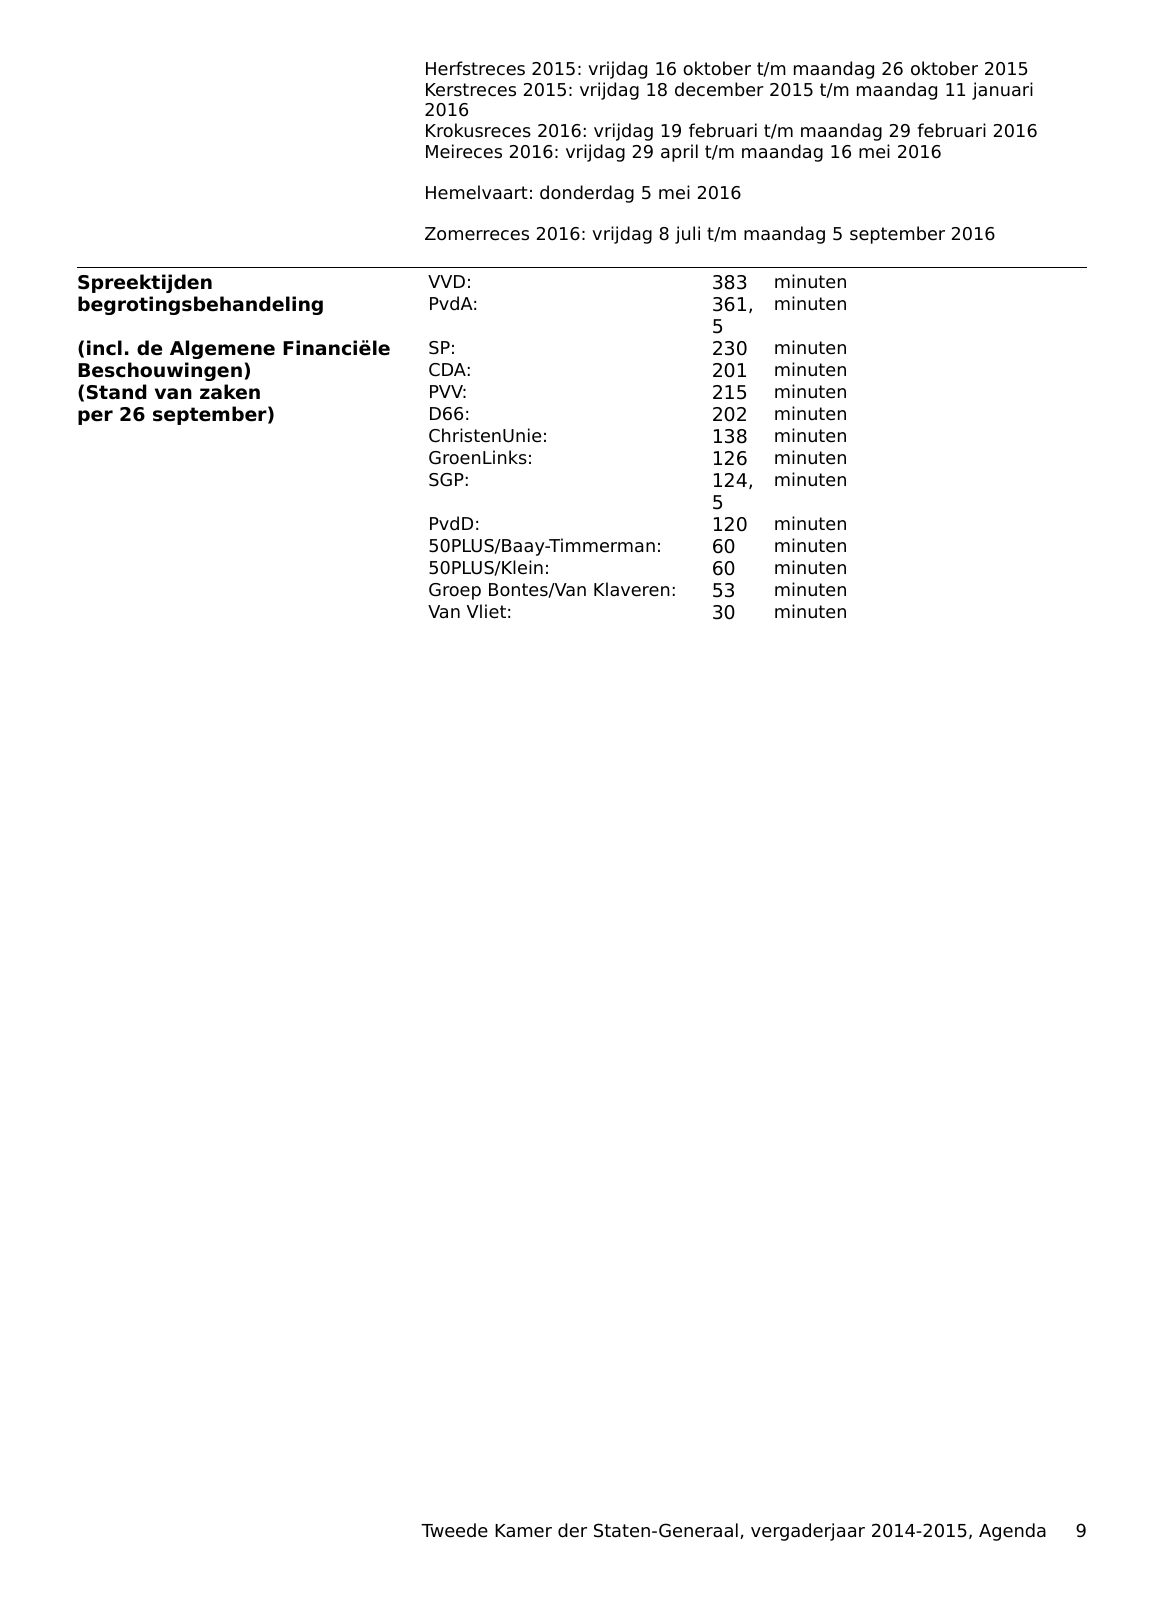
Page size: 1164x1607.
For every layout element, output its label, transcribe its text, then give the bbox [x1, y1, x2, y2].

table_cell [405, 382, 422, 404]
table_cell [77, 558, 404, 580]
table_cell PVV: [422, 382, 706, 404]
table_cell SGP: [422, 470, 706, 514]
table_cell SP: [422, 338, 706, 360]
table_cell minuten [768, 448, 1087, 470]
table_header Spreektijden [77, 268, 404, 294]
table_cell [401, 59, 418, 80]
table_cell 201 [706, 360, 768, 382]
table_cell CDA: [422, 360, 706, 382]
table_cell [77, 224, 401, 245]
table_cell PvdA: [422, 294, 706, 338]
table_cell minuten [768, 602, 1087, 624]
table_cell Beschouwingen) [77, 360, 404, 382]
table_cell minuten [768, 514, 1087, 536]
table_cell (incl. de Algemene Financiële [77, 338, 404, 360]
table_cell D66: [422, 404, 706, 426]
table_cell [405, 602, 422, 624]
table_cell [405, 360, 422, 382]
table_cell [77, 536, 404, 558]
table_cell [77, 426, 404, 448]
table_cell 50PLUS/Baay-Timmerman: [422, 536, 706, 558]
table_header VVD: [422, 268, 706, 294]
table_cell Kerstreces 2015: vrijdag 18 december 2015 t/m maandag 11 januari 2016 [418, 80, 1087, 121]
table_cell minuten [768, 580, 1087, 602]
table_cell [401, 121, 418, 142]
table_cell Hemelvaart: donderdag 5 mei 2016 [418, 183, 1087, 203]
table_cell [405, 470, 422, 514]
table_cell [405, 338, 422, 360]
table_header 383 [706, 268, 768, 294]
table_cell 202 [706, 404, 768, 426]
table_cell minuten [768, 382, 1087, 404]
table_cell [77, 204, 401, 224]
table_cell (Stand van zaken [77, 382, 404, 404]
table_cell minuten [768, 360, 1087, 382]
table_cell [401, 183, 418, 203]
table_cell Meireces 2016: vrijdag 29 april t/m maandag 16 mei 2016 [418, 142, 1087, 162]
table_cell [405, 514, 422, 536]
table_cell 138 [706, 426, 768, 448]
table_cell ChristenUnie: [422, 426, 706, 448]
table_cell [77, 448, 404, 470]
table_cell [77, 162, 401, 183]
table_cell [405, 448, 422, 470]
table_cell Krokusreces 2016: vrijdag 19 februari t/m maandag 29 februari 2016 [418, 121, 1087, 142]
table_cell Herfstreces 2015: vrijdag 16 oktober t/m maandag 26 oktober 2015 [418, 59, 1087, 80]
table_cell per 26 september) [77, 404, 404, 426]
table_cell minuten [768, 294, 1087, 338]
table_cell GroenLinks: [422, 448, 706, 470]
table_cell 53 [706, 580, 768, 602]
table_cell [401, 80, 418, 121]
table_cell [418, 204, 1087, 224]
table_cell minuten [768, 404, 1087, 426]
table_cell 124,5 [706, 470, 768, 514]
table_cell [77, 80, 401, 121]
table_cell 361,5 [706, 294, 768, 338]
table_cell [405, 294, 422, 338]
table_cell [405, 580, 422, 602]
table_cell 60 [706, 536, 768, 558]
table_cell [405, 558, 422, 580]
table_cell [77, 142, 401, 162]
table_cell 230 [706, 338, 768, 360]
table_cell Van Vliet: [422, 602, 706, 624]
table_header [405, 268, 422, 294]
table_cell 215 [706, 382, 768, 404]
table_cell [77, 59, 401, 80]
table_cell 60 [706, 558, 768, 580]
table_cell [77, 121, 401, 142]
table_cell minuten [768, 338, 1087, 360]
table_cell [405, 536, 422, 558]
table_cell [405, 404, 422, 426]
table_cell minuten [768, 426, 1087, 448]
table_cell [401, 224, 418, 245]
table_cell begrotingsbehandeling [77, 294, 404, 338]
table_cell Groep Bontes/Van Klaveren: [422, 580, 706, 602]
table_cell [418, 162, 1087, 183]
table_cell minuten [768, 558, 1087, 580]
table_cell 120 [706, 514, 768, 536]
table_cell 126 [706, 448, 768, 470]
table_cell [77, 470, 404, 514]
table_cell [77, 514, 404, 536]
table_cell [77, 580, 404, 602]
table_cell [401, 204, 418, 224]
table_cell 50PLUS/Klein: [422, 558, 706, 580]
table_cell [405, 426, 422, 448]
table_cell [77, 183, 401, 203]
table_cell [401, 162, 418, 183]
table_header minuten [768, 268, 1087, 294]
table_cell [77, 602, 404, 624]
table_cell 30 [706, 602, 768, 624]
table_cell minuten [768, 470, 1087, 514]
table_cell PvdD: [422, 514, 706, 536]
table_cell minuten [768, 536, 1087, 558]
table_cell [401, 142, 418, 162]
table_cell Zomerreces 2016: vrijdag 8 juli t/m maandag 5 september 2016 [418, 224, 1087, 245]
